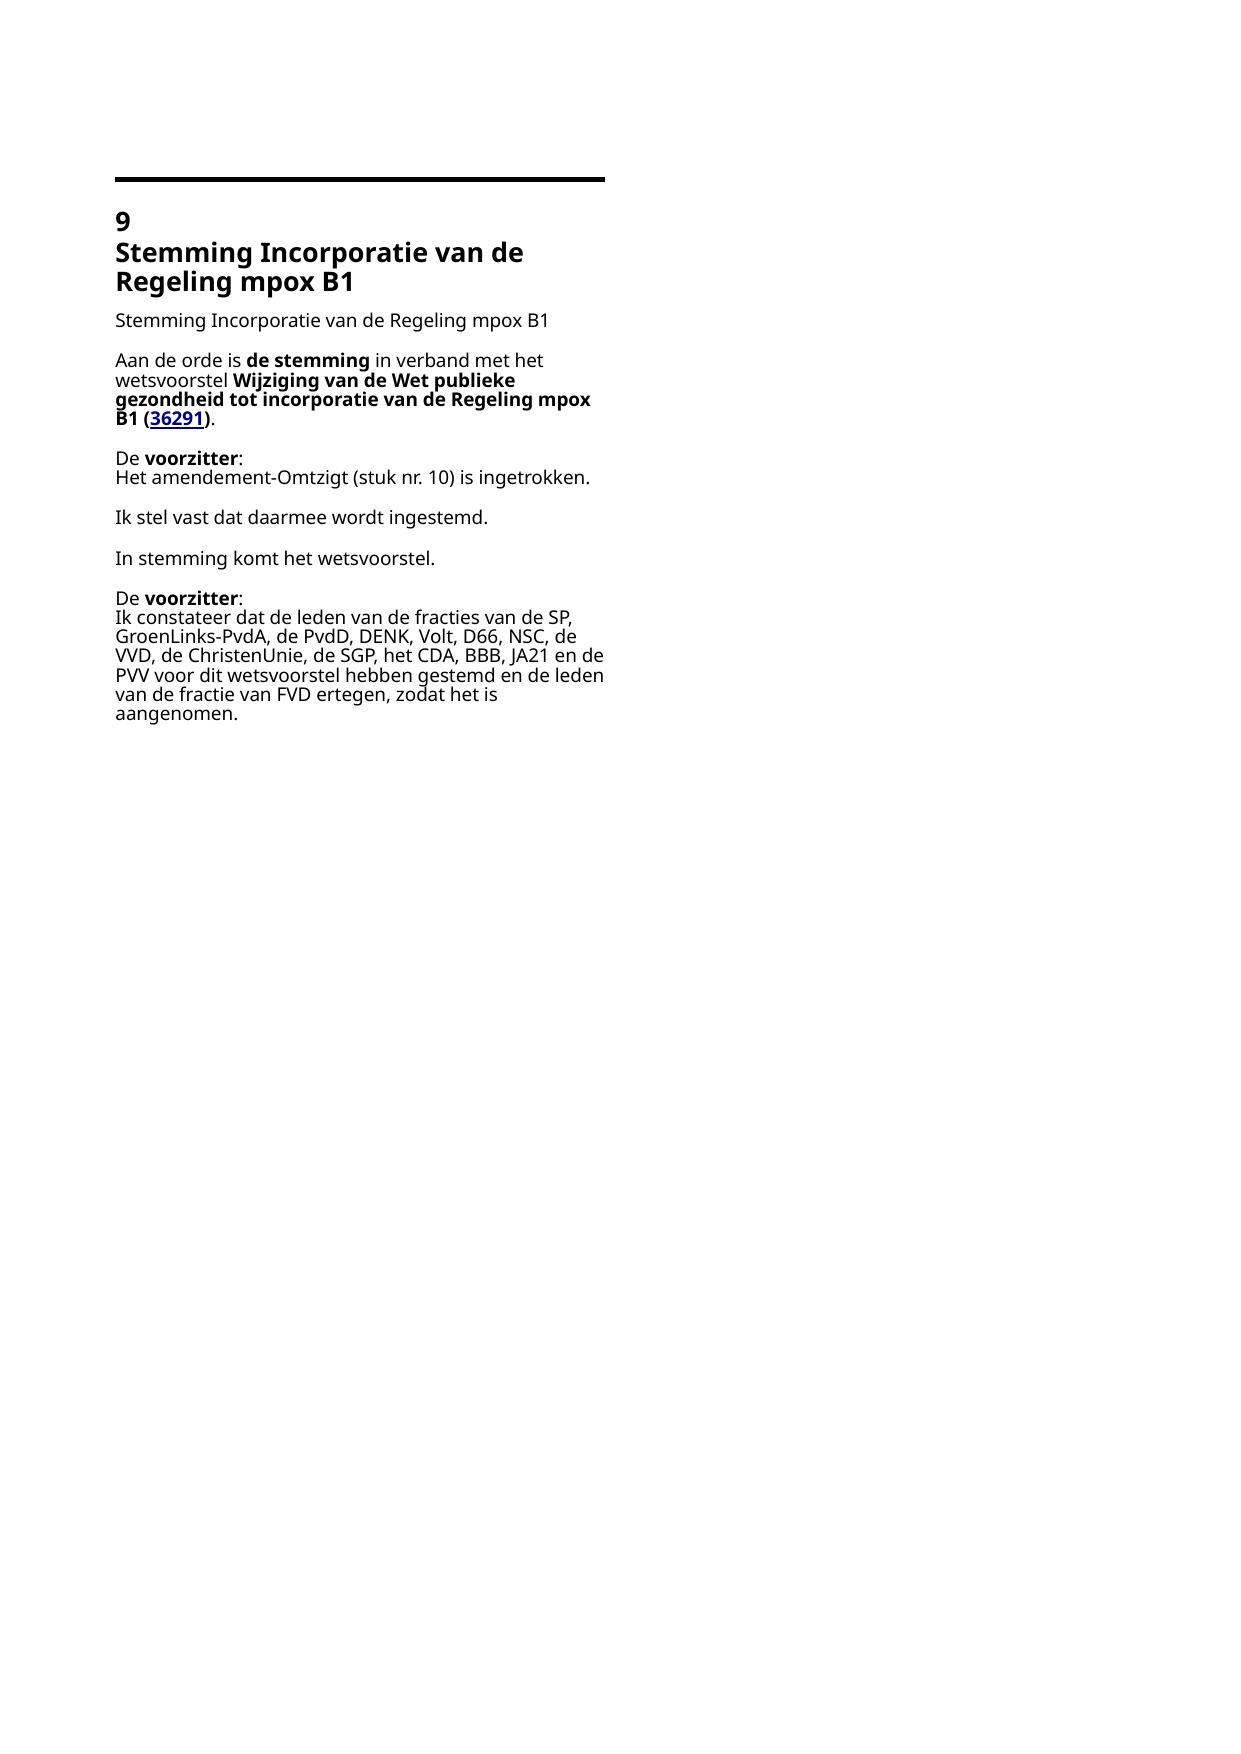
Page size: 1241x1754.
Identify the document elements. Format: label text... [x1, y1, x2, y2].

text Ik constateer dat de leden van de fracties van de SP, GroenLinks-PvdA, de PvdD, DENK, Volt, D66, NSC, de VVD, de ChristenUnie, de SGP, het CDA, BBB, JA21 en de PVV voor dit wetsvoorstel hebben gestemd en de leden van de fractie van FVD ertegen, zodat het is aangenomen. [115, 609, 605, 724]
text De voorzitter: [115, 589, 605, 609]
text De voorzitter: [115, 450, 605, 469]
text In stemming komt het wetsvoorstel. [115, 549, 605, 569]
text Stemming Incorporatie van de Regeling mpox B1 [115, 239, 605, 312]
text 9 [115, 203, 605, 239]
text Aan de orde is de stemming in verband met het wetsvoorstel Wijziging van de Wet publieke gezondheid tot incorporatie van de Regeling mpox B1 (36291). [115, 352, 605, 429]
text Het amendement-Omtzigt (stuk nr. 10) is ingetrokken. [115, 469, 605, 489]
text Ik stel vast dat daarmee wordt ingestemd. [115, 509, 605, 529]
text Stemming Incorporatie van de Regeling mpox B1 [115, 312, 605, 332]
